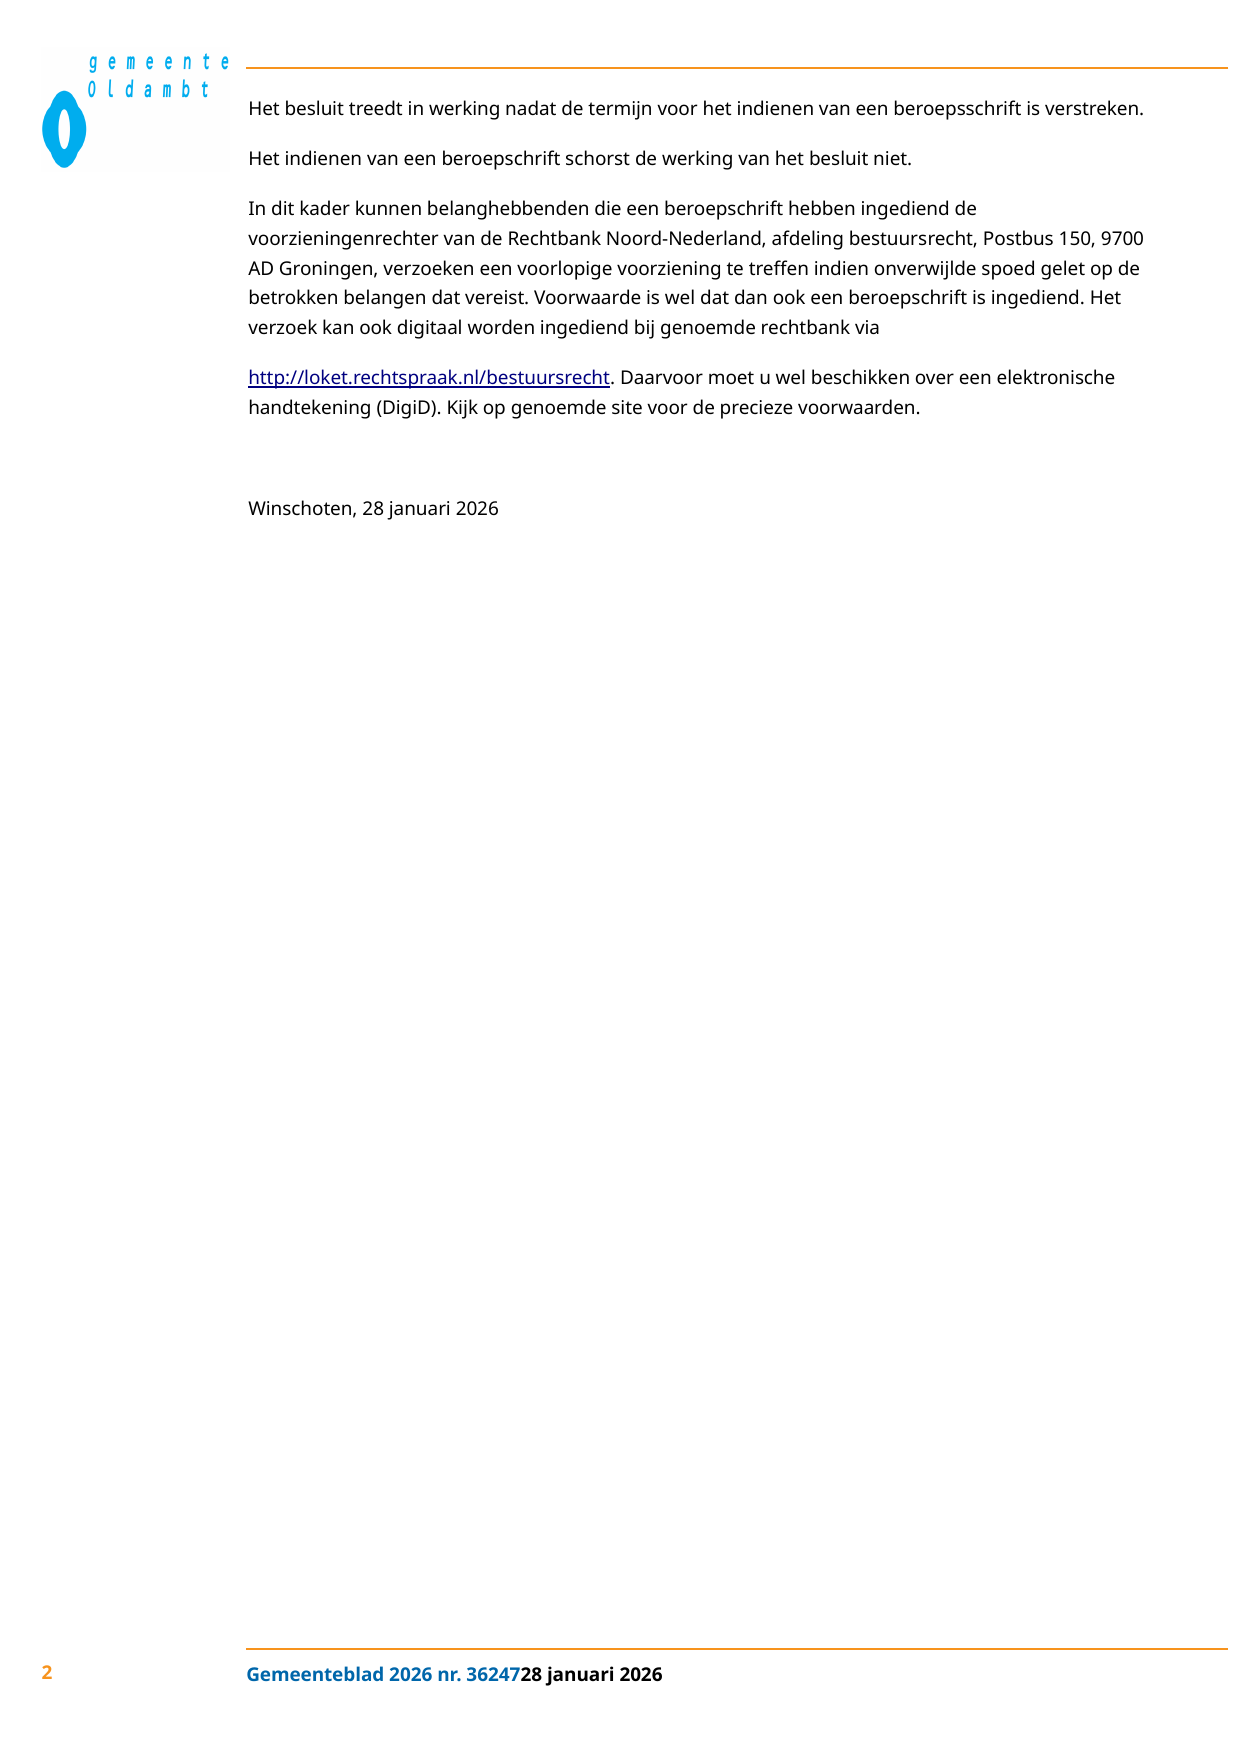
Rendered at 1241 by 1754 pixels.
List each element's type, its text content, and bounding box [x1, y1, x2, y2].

text Het indienen van een beroepschrift schorst de werking van het besluit niet. [248, 145, 1152, 171]
text http://loket.rechtspraak.nl/bestuursrecht. Daarvoor moet u wel beschikken over een elektronische handtekening (DigiD). Kijk op genoemde site voor de precieze voorwaarden. [248, 364, 1152, 420]
picture [41, 47, 231, 172]
text In dit kader kunnen belanghebbenden die een beroepschrift hebben ingediend de voorzieningenrechter van de Rechtbank Noord-Nederland, afdeling bestuurs­recht, Postbus 150, 9700 AD Groningen, verzoeken een voorlopige voorziening te treffen indien onverwijlde spoed gelet op de betrokken belangen dat vereist. Voorwaarde is wel dat dan ook een beroepschrift is ingediend. Het verzoek kan ook digitaal worden ingediend bij genoemde rechtbank via [248, 196, 1152, 340]
text Winschoten, 28 januari 2026 [248, 495, 1152, 521]
text Het besluit treedt in werking nadat de termijn voor het indienen van een beroepsschrift is verstreken. [248, 95, 1152, 121]
